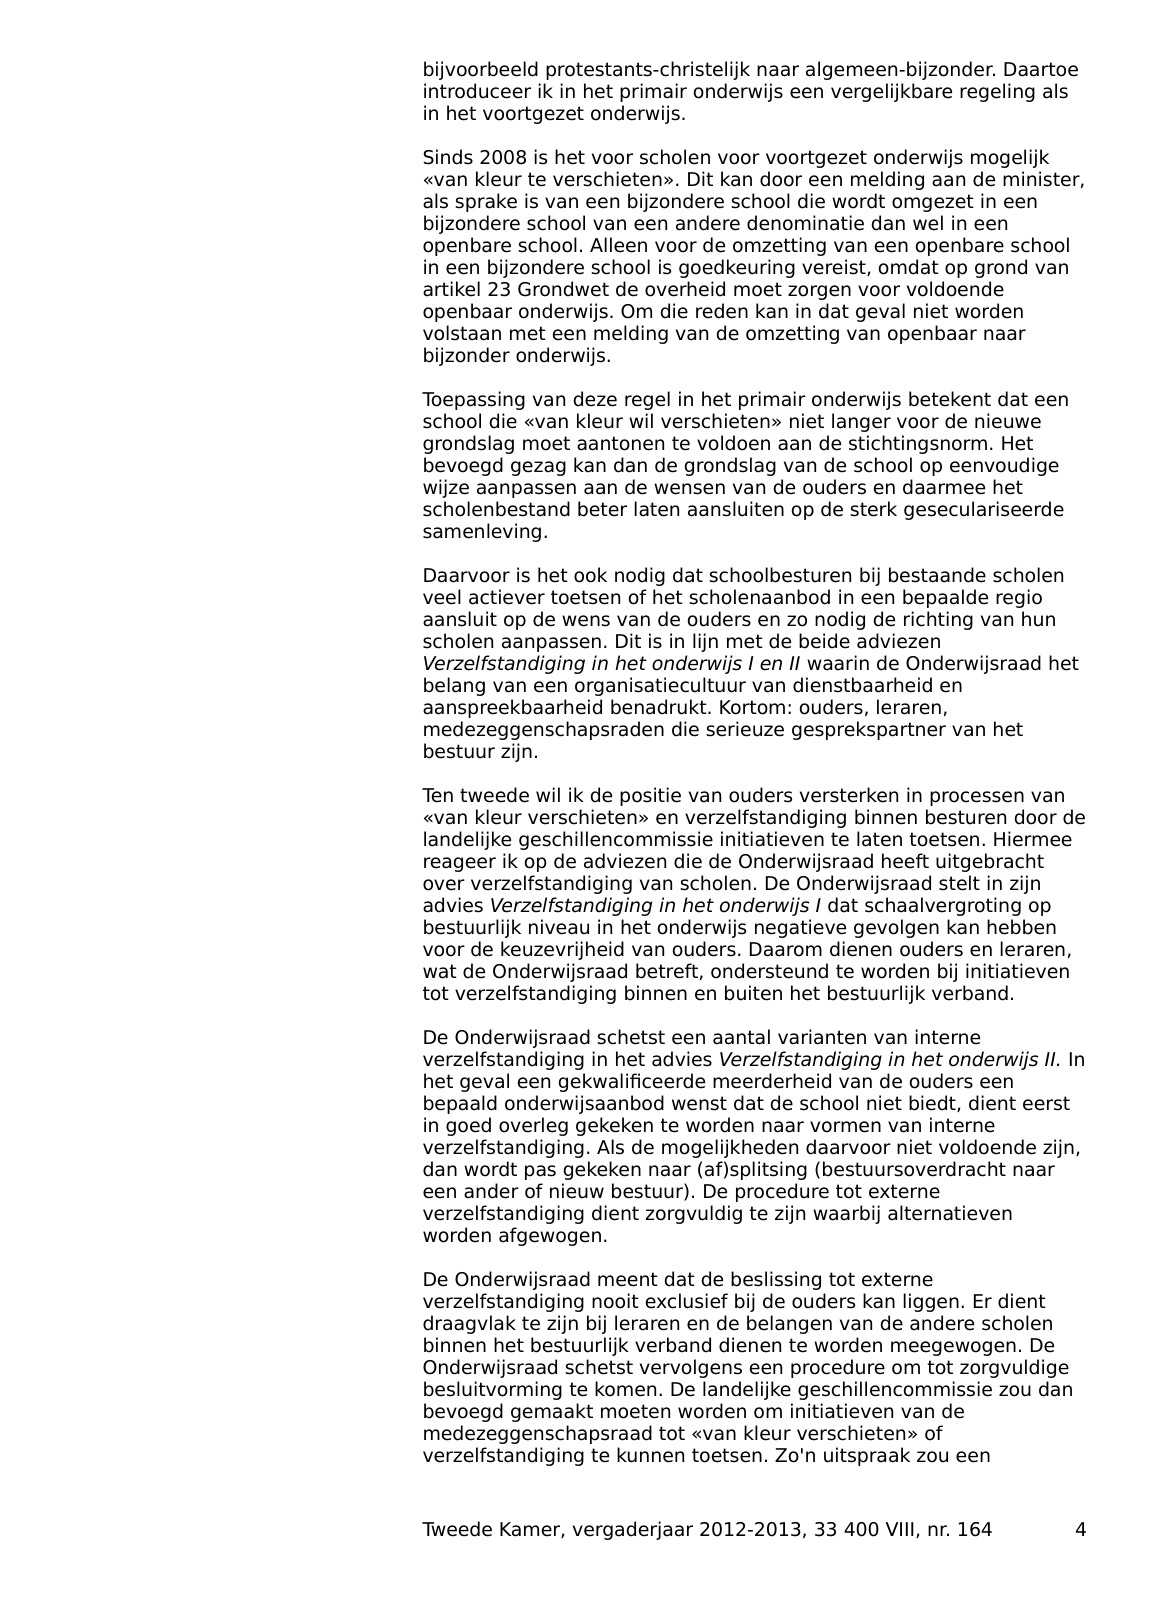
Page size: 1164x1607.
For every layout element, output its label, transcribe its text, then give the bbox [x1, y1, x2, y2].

text bijvoorbeeld protestants-christelijk naar algemeen-bijzonder. Daartoe introduceer ik in het primair onderwijs een vergelijkbare regeling als in het voortgezet onderwijs. [422, 59, 1087, 125]
text Daarvoor is het ook nodig dat schoolbesturen bij bestaande scholen veel actiever toetsen of het scholenaanbod in een bepaalde regio aansluit op de wens van de ouders en zo nodig de richting van hun scholen aanpassen. Dit is in lijn met de beide adviezen Verzelfstandiging in het onderwijs I en II waarin de Onderwijsraad het belang van een organisatiecultuur van dienstbaarheid en aanspreekbaarheid benadrukt. Kortom: ouders, leraren, medezeggenschapsraden die serieuze gesprekspartner van het bestuur zijn. [422, 565, 1087, 763]
text De Onderwijsraad meent dat de beslissing tot externe verzelfstandiging nooit exclusief bij de ouders kan liggen. Er dient draagvlak te zijn bij leraren en de belangen van de andere scholen binnen het bestuurlijk verband dienen te worden meegewogen. De Onderwijsraad schetst vervolgens een procedure om tot zorgvuldige besluitvorming te komen. De landelijke geschillencommissie zou dan bevoegd gemaakt moeten worden om initiatieven van de medezeggenschapsraad tot «van kleur verschieten» of verzelfstandiging te kunnen toetsen. Zo'n uitspraak zou een [422, 1269, 1087, 1467]
text Sinds 2008 is het voor scholen voor voortgezet onderwijs mogelijk «van kleur te verschieten». Dit kan door een melding aan de minister, als sprake is van een bijzondere school die wordt omgezet in een bijzondere school van een andere denominatie dan wel in een openbare school. Alleen voor de omzetting van een openbare school in een bijzondere school is goedkeuring vereist, omdat op grond van artikel 23 Grondwet de overheid moet zorgen voor voldoende openbaar onderwijs. Om die reden kan in dat geval niet worden volstaan met een melding van de omzetting van openbaar naar bijzonder onderwijs. [422, 147, 1087, 367]
text De Onderwijsraad schetst een aantal varianten van interne verzelfstandiging in het advies Verzelfstandiging in het onderwijs II. In het geval een gekwalificeerde meerderheid van de ouders een bepaald onderwijsaanbod wenst dat de school niet biedt, dient eerst in goed overleg gekeken te worden naar vormen van interne verzelfstandiging. Als de mogelijkheden daarvoor niet voldoende zijn, dan wordt pas gekeken naar (af)splitsing (bestuursoverdracht naar een ander of nieuw bestuur). De procedure tot externe verzelfstandiging dient zorgvuldig te zijn waarbij alternatieven worden afgewogen. [422, 1027, 1087, 1247]
text Ten tweede wil ik de positie van ouders versterken in processen van «van kleur verschieten» en verzelfstandiging binnen besturen door de landelijke geschillencommissie initiatieven te laten toetsen. Hiermee reageer ik op de adviezen die de Onderwijsraad heeft uitgebracht over verzelfstandiging van scholen. De Onderwijsraad stelt in zijn advies Verzelfstandiging in het onderwijs I dat schaalvergroting op bestuurlijk niveau in het onderwijs negatieve gevolgen kan hebben voor de keuzevrijheid van ouders. Daarom dienen ouders en leraren, wat de Onderwijsraad betreft, ondersteund te worden bij initiatieven tot verzelfstandiging binnen en buiten het bestuurlijk verband. [422, 785, 1087, 1005]
text Toepassing van deze regel in het primair onderwijs betekent dat een school die «van kleur wil verschieten» niet langer voor de nieuwe grondslag moet aantonen te voldoen aan de stichtingsnorm. Het bevoegd gezag kan dan de grondslag van de school op eenvoudige wijze aanpassen aan de wensen van de ouders en daarmee het scholenbestand beter laten aansluiten op de sterk geseculariseerde samenleving. [422, 389, 1087, 543]
